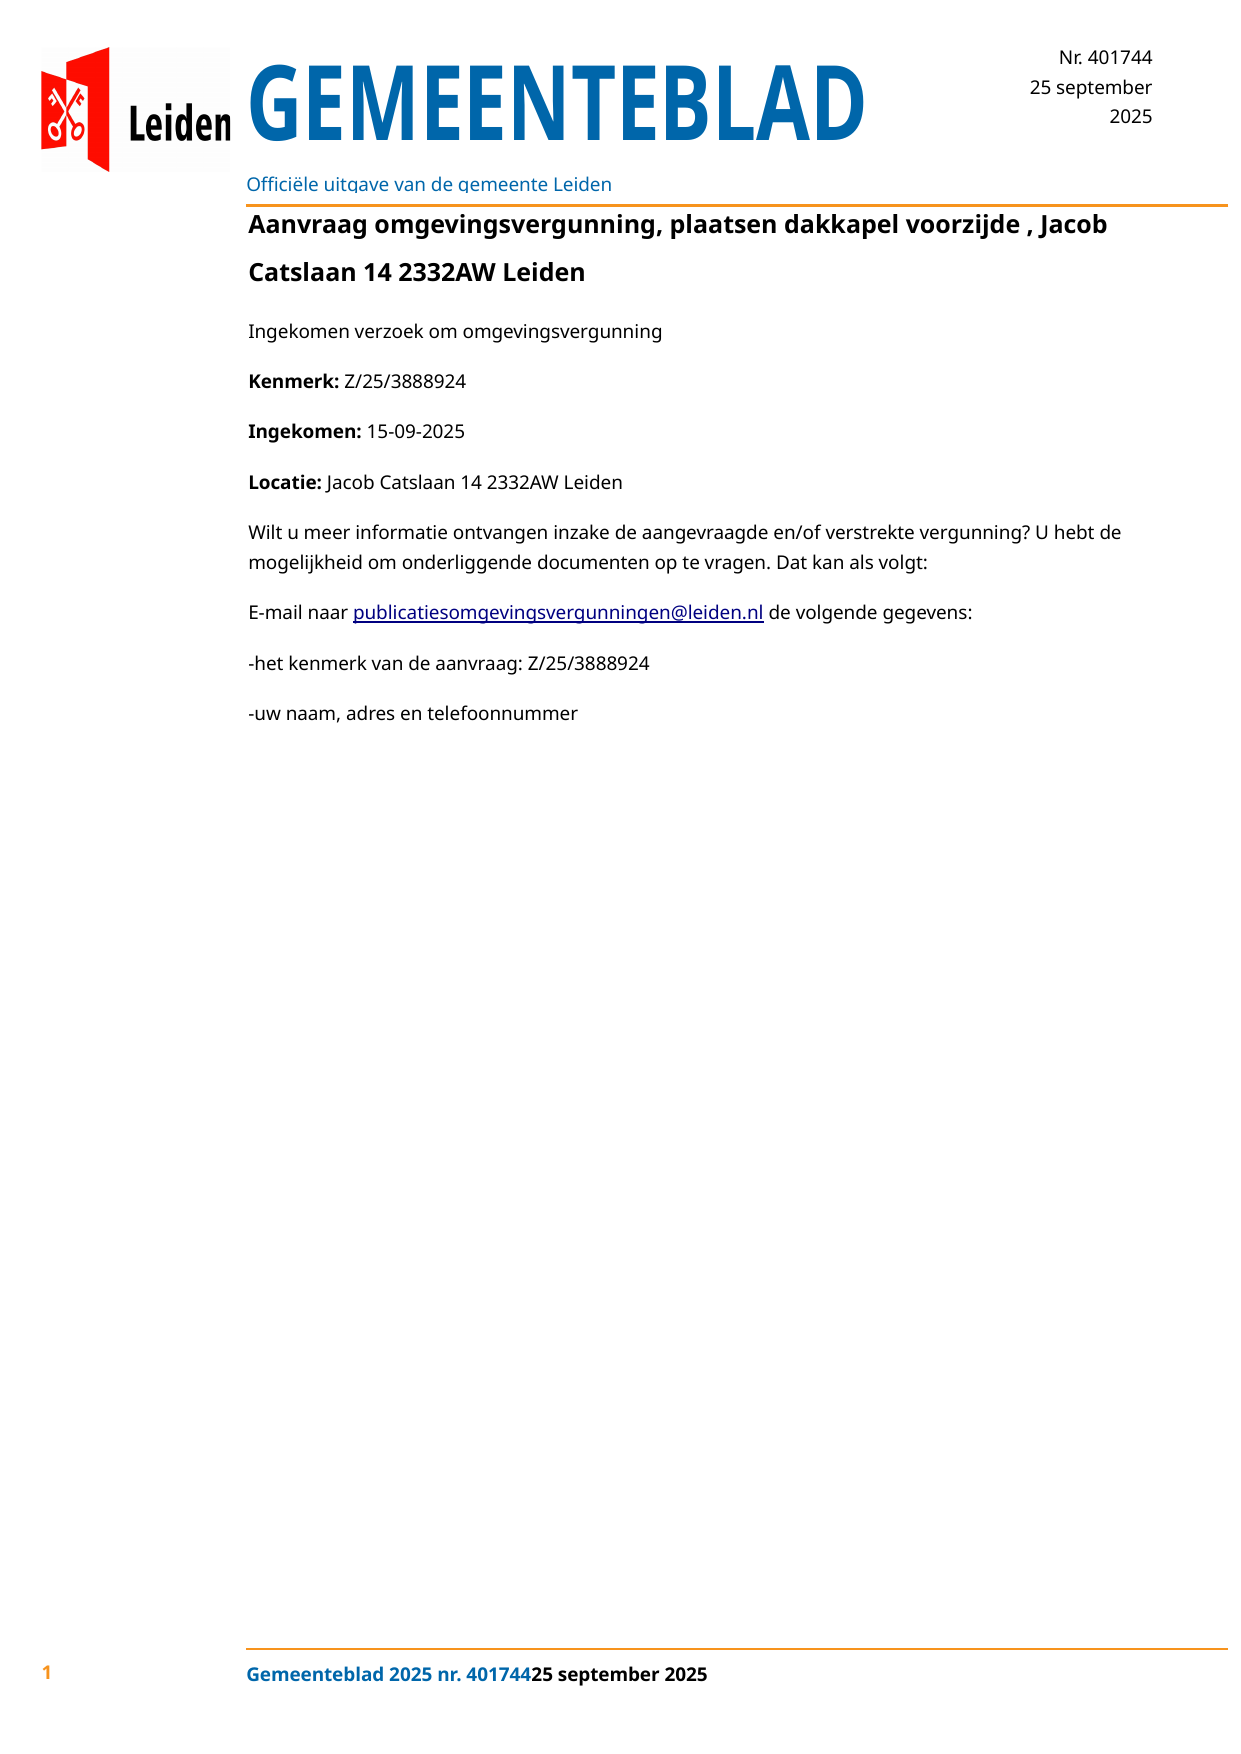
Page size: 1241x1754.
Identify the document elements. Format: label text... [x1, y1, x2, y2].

text -het kenmerk van de aanvraag: Z/25/3888924 [248, 650, 1152, 676]
text Ingekomen: 15-09-2025 [248, 419, 1152, 444]
text Kenmerk: Z/25/3888924 [248, 368, 1152, 394]
picture [41, 47, 231, 172]
text Aanvraag omgevingsvergunning, plaatsen dakkapel voorzijde , Jacob Catslaan 14 2332AW Leiden [248, 207, 1152, 288]
text Ingekomen verzoek om omgevingsvergunning [248, 318, 1152, 344]
text -uw naam, adres en telefoonnummer [248, 700, 1152, 726]
text Locatie: Jacob Catslaan 14 2332AW Leiden [248, 469, 1152, 495]
text Wilt u meer informatie ontvangen inzake de aangevraagde en/of verstrekte vergunning? U hebt de mogelijkheid om onderliggende documenten op te vragen. Dat kan als volgt: [248, 519, 1152, 575]
text E-mail naar publicatiesomgevingsvergunningen@leiden.nl de volgende gegevens: [248, 599, 1152, 625]
